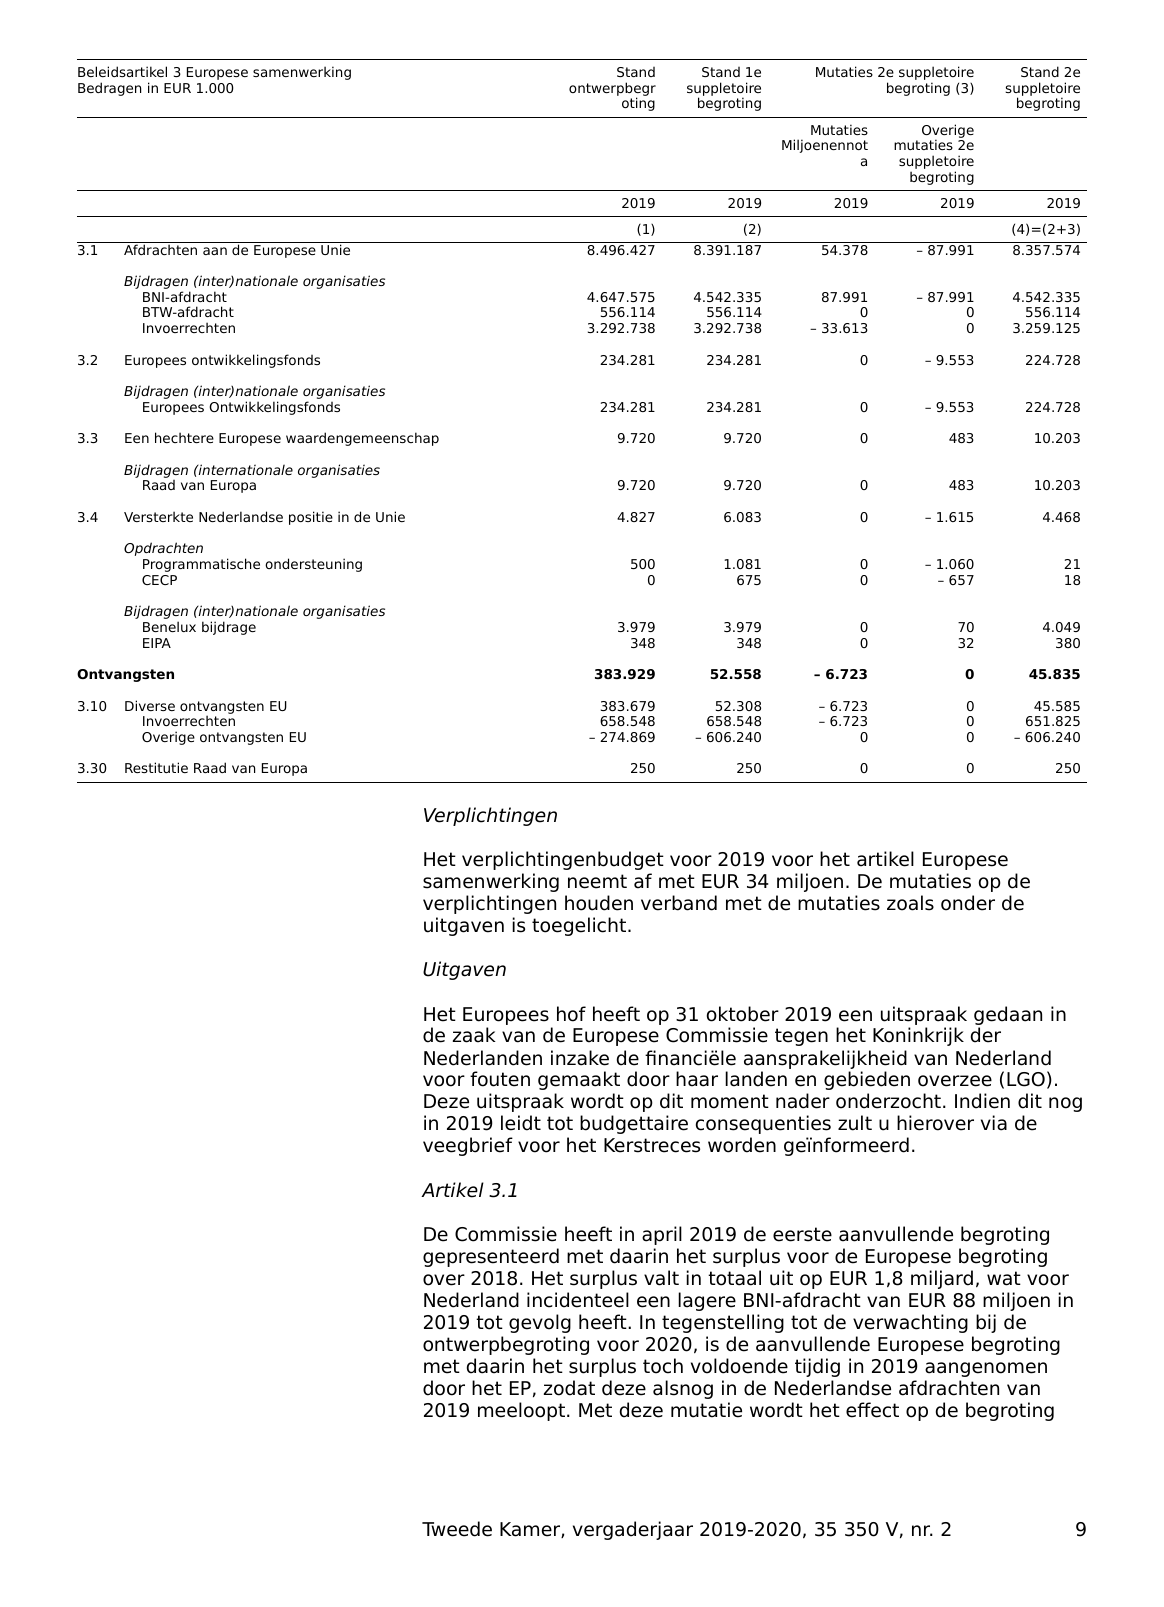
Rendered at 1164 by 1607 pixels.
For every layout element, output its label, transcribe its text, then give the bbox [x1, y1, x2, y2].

table_cell 87.991 [768, 290, 874, 305]
table_cell [118, 217, 136, 242]
table_cell [661, 118, 768, 190]
table_cell 0 [768, 431, 874, 447]
table_cell [980, 337, 1087, 352]
table_cell 4.542.335 [980, 290, 1087, 305]
table_cell [980, 463, 1087, 478]
table_cell 1.081 [661, 557, 768, 573]
table_cell [555, 604, 661, 620]
table_cell [874, 258, 980, 274]
table_cell [768, 604, 874, 620]
table_cell EIPA [136, 636, 555, 651]
table_cell 0 [555, 573, 661, 588]
table_cell BNI-afdracht [136, 290, 555, 305]
table_cell [768, 415, 874, 431]
table_cell [980, 368, 1087, 384]
table_cell 0 [874, 321, 980, 337]
table_cell [77, 557, 118, 573]
table_cell 3.3 [77, 431, 118, 447]
table_cell [136, 651, 555, 667]
table_cell [980, 525, 1087, 541]
table_cell [555, 447, 661, 462]
table_cell [661, 588, 768, 604]
table_cell – 274.869 [555, 730, 661, 746]
table_cell – 6.723 [768, 699, 874, 714]
table_cell [980, 118, 1087, 190]
table_cell 0 [768, 730, 874, 746]
table_cell [77, 217, 118, 242]
table_cell – 33.613 [768, 321, 874, 337]
table_cell [980, 494, 1087, 510]
table_cell [874, 651, 980, 667]
table_cell [77, 463, 118, 478]
table_cell [77, 274, 118, 289]
table_cell [77, 415, 118, 431]
table_cell 250 [555, 761, 661, 782]
table_cell [118, 636, 136, 651]
table_cell [555, 651, 661, 667]
table_cell [118, 494, 136, 510]
table_cell [980, 588, 1087, 604]
table_cell – 9.553 [874, 400, 980, 415]
table_cell Benelux bijdrage [136, 620, 555, 636]
table_cell [118, 651, 136, 667]
table_cell Bijdragen (inter)nationale organisaties [118, 604, 555, 620]
table_cell [555, 683, 661, 698]
table_cell Bijdragen (inter)nationale organisaties [118, 274, 555, 289]
table_cell – 657 [874, 573, 980, 588]
table_cell [77, 620, 118, 636]
table_cell Restitutie Raad van Europa [118, 761, 555, 782]
table_cell 234.281 [555, 353, 661, 368]
table_cell 0 [768, 478, 874, 494]
table_cell 224.728 [980, 400, 1087, 415]
table_cell [874, 525, 980, 541]
table_cell [77, 636, 118, 651]
table_cell [118, 730, 136, 746]
table_cell [77, 384, 118, 399]
table_cell [118, 683, 136, 698]
table_cell [768, 746, 874, 761]
table_cell [661, 604, 768, 620]
table_cell [980, 447, 1087, 462]
table_cell Invoerrechten [136, 714, 555, 730]
table_cell Opdrachten [118, 541, 555, 557]
table_cell 0 [768, 557, 874, 573]
table_cell [768, 337, 874, 352]
table_cell [768, 274, 874, 289]
table_cell [77, 400, 118, 415]
table_cell 0 [874, 667, 980, 683]
table_cell 3.259.125 [980, 321, 1087, 337]
table_cell [874, 541, 980, 557]
table_cell 658.548 [661, 714, 768, 730]
table_cell [77, 494, 118, 510]
table_cell 0 [874, 714, 980, 730]
table_cell [874, 274, 980, 289]
table_cell 52.308 [661, 699, 768, 714]
table_cell 0 [768, 620, 874, 636]
table_cell [118, 415, 136, 431]
table_cell 3.2 [77, 353, 118, 368]
table_cell 2019 [661, 191, 768, 216]
table_cell [136, 415, 555, 431]
table_cell [980, 258, 1087, 274]
table_cell [555, 118, 661, 190]
table_cell [118, 714, 136, 730]
table_cell [874, 368, 980, 384]
table_cell – 606.240 [661, 730, 768, 746]
table_cell Bijdragen (inter)nationale organisaties [118, 384, 555, 399]
table_cell [768, 588, 874, 604]
table_cell – 6.723 [768, 667, 874, 683]
table_cell [77, 368, 118, 384]
table_cell 2019 [768, 191, 874, 216]
table_cell [980, 651, 1087, 667]
table_cell 3.979 [661, 620, 768, 636]
table_cell Bijdragen (internationale organisaties [118, 463, 555, 478]
table_cell 10.203 [980, 431, 1087, 447]
table_cell 556.114 [980, 305, 1087, 321]
text De Commissie heeft in april 2019 de eerste aanvullende begroting gepresenteerd met daarin het surplus voor de Europese begroting over 2018. Het surplus valt in totaal uit op EUR 1,8 miljard, wat voor Nederland incidenteel een lagere BNI-afdracht van EUR 88 miljoen in 2019 tot gevolg heeft. In tegenstelling tot de verwachting bij de ontwerpbegroting voor 2020, is de aanvullende Europese begroting met daarin het surplus toch voldoende tijdig in 2019 aangenomen door het EP, zodat deze alsnog in de Nederlandse afdrachten van 2019 meeloopt. Met deze mutatie wordt het effect op de begroting [422, 1224, 1087, 1421]
table_cell Mutaties Miljoenennota [768, 118, 874, 190]
subtitle Uitgaven [422, 959, 1087, 981]
table_cell Overige ontvangsten EU [136, 730, 555, 746]
table_cell [118, 305, 136, 321]
table_cell [768, 494, 874, 510]
table_cell [77, 588, 118, 604]
table_cell 483 [874, 431, 980, 447]
table_cell 9.720 [555, 478, 661, 494]
table_cell 3.979 [555, 620, 661, 636]
table_cell [77, 321, 118, 337]
subtitle Verplichtingen [422, 805, 1087, 827]
table_cell [118, 588, 136, 604]
table_cell [555, 337, 661, 352]
table_cell 0 [768, 573, 874, 588]
table_header Beleidsartikel 3 Europese samenwerking Bedragen in EUR 1.000 [77, 60, 555, 117]
table_cell [980, 415, 1087, 431]
table_cell [77, 604, 118, 620]
table_cell 3.10 [77, 699, 118, 714]
table_cell [874, 384, 980, 399]
table_cell 9.720 [661, 431, 768, 447]
table_cell 250 [980, 761, 1087, 782]
table_cell (2) [661, 217, 768, 242]
table_cell [555, 463, 661, 478]
table_cell [77, 337, 118, 352]
table_cell [768, 651, 874, 667]
table_cell [661, 447, 768, 462]
table_cell 500 [555, 557, 661, 573]
table_cell [768, 463, 874, 478]
table_cell 2019 [874, 191, 980, 216]
table_header Stand ontwerpbegroting [555, 60, 661, 117]
table_cell 2019 [980, 191, 1087, 216]
table_cell (1) [555, 217, 661, 242]
table_cell 3.1 [77, 243, 118, 258]
table_cell – 1.060 [874, 557, 980, 573]
table_cell 4.827 [555, 510, 661, 525]
table_cell Een hechtere Europese waardengemeenschap [118, 431, 555, 447]
table_header Mutaties 2e suppletoire begroting (3) [768, 60, 980, 117]
table_cell [77, 447, 118, 462]
table_cell [980, 746, 1087, 761]
table_cell [555, 258, 661, 274]
table_cell [77, 651, 118, 667]
table_cell – 87.991 [874, 290, 980, 305]
table_cell 0 [768, 510, 874, 525]
table_cell [118, 321, 136, 337]
table_cell [874, 746, 980, 761]
table_cell [661, 746, 768, 761]
table_cell [555, 274, 661, 289]
table_cell [77, 290, 118, 305]
table_cell [661, 368, 768, 384]
table_cell [980, 683, 1087, 698]
text Het Europees hof heeft op 31 oktober 2019 een uitspraak gedaan in de zaak van de Europese Commissie tegen het Koninkrijk der Nederlanden inzake de financiële aansprakelijkheid van Nederland voor fouten gemaakt door haar landen en gebieden overzee (LGO). Deze uitspraak wordt op dit moment nader onderzocht. Indien dit nog in 2019 leidt tot budgettaire consequenties zult u hierover via de veegbrief voor het Kerstreces worden geïnformeerd. [422, 1003, 1087, 1157]
table_cell 0 [768, 761, 874, 782]
table_cell [118, 368, 136, 384]
table_cell 9.720 [555, 431, 661, 447]
table_cell [77, 683, 118, 698]
table_cell [555, 525, 661, 541]
table_cell 483 [874, 478, 980, 494]
table_cell 4.049 [980, 620, 1087, 636]
table_cell 8.496.427 [555, 243, 661, 258]
table_cell 0 [768, 305, 874, 321]
table_cell [874, 588, 980, 604]
table_cell 0 [768, 400, 874, 415]
table_cell 54.378 [768, 243, 874, 258]
table_cell 0 [874, 761, 980, 782]
table_cell [661, 384, 768, 399]
table_cell [661, 541, 768, 557]
table_cell [77, 305, 118, 321]
table_cell [136, 217, 555, 242]
table_cell 234.281 [661, 353, 768, 368]
table_cell Europees Ontwikkelingsfonds [136, 400, 555, 415]
table_cell Programmatische ondersteuning [136, 557, 555, 573]
table_cell 383.929 [555, 667, 661, 683]
table_cell [136, 494, 555, 510]
table_cell 0 [874, 305, 980, 321]
table_cell 556.114 [661, 305, 768, 321]
table_cell [77, 191, 136, 216]
table_cell [768, 683, 874, 698]
table_cell [768, 368, 874, 384]
table_cell [661, 651, 768, 667]
table_cell Afdrachten aan de Europese Unie [118, 243, 555, 258]
table_cell 651.825 [980, 714, 1087, 730]
table_cell 348 [661, 636, 768, 651]
table_cell [661, 258, 768, 274]
table_cell Overige mutaties 2e suppletoire begroting [874, 118, 980, 190]
table_cell [118, 478, 136, 494]
table_cell 8.391.187 [661, 243, 768, 258]
table_cell Europees ontwikkelingsfonds [118, 353, 555, 368]
table_cell [661, 494, 768, 510]
table_cell [136, 118, 555, 190]
table_cell [555, 541, 661, 557]
table_cell 3.30 [77, 761, 118, 782]
table_cell 383.679 [555, 699, 661, 714]
table_cell 224.728 [980, 353, 1087, 368]
table_cell 9.720 [661, 478, 768, 494]
table_cell [136, 368, 555, 384]
table_cell 0 [768, 353, 874, 368]
table_cell 8.357.574 [980, 243, 1087, 258]
table_cell [661, 525, 768, 541]
table_cell [77, 573, 118, 588]
table_cell [768, 541, 874, 557]
table_cell [77, 714, 118, 730]
table_cell [555, 368, 661, 384]
table_cell [136, 337, 555, 352]
table_cell [768, 217, 874, 242]
table_cell [874, 683, 980, 698]
table_cell 4.468 [980, 510, 1087, 525]
table_cell – 606.240 [980, 730, 1087, 746]
table_cell [980, 274, 1087, 289]
table_cell 250 [661, 761, 768, 782]
table_cell 348 [555, 636, 661, 651]
table_cell [136, 447, 555, 462]
table_cell 6.083 [661, 510, 768, 525]
subtitle Artikel 3.1 [422, 1179, 1087, 1201]
text Het verplichtingenbudget voor 2019 voor het artikel Europese samenwerking neemt af met EUR 34 miljoen. De mutaties op de verplichtingen houden verband met de mutaties zoals onder de uitgaven is toegelicht. [422, 849, 1087, 937]
table_header Stand 1e suppletoire begroting [661, 60, 768, 117]
table_cell – 6.723 [768, 714, 874, 730]
table_cell [874, 604, 980, 620]
table_cell 3.292.738 [555, 321, 661, 337]
table_cell [874, 337, 980, 352]
table_cell [118, 746, 136, 761]
table_cell 0 [768, 636, 874, 651]
table_cell – 1.615 [874, 510, 980, 525]
table_cell [874, 447, 980, 462]
table_cell 10.203 [980, 478, 1087, 494]
table_header Stand 2e suppletoire begroting [980, 60, 1087, 117]
table_cell [77, 541, 118, 557]
table_cell 45.835 [980, 667, 1087, 683]
table_cell 234.281 [661, 400, 768, 415]
table_cell Diverse ontvangsten EU [118, 699, 555, 714]
table_cell (4)=(2+3) [980, 217, 1087, 242]
table_cell [661, 337, 768, 352]
table_cell [118, 337, 136, 352]
table_cell [768, 258, 874, 274]
table_cell [555, 494, 661, 510]
table_cell 675 [661, 573, 768, 588]
table_cell [77, 478, 118, 494]
table_cell [136, 191, 555, 216]
table_cell – 9.553 [874, 353, 980, 368]
table_cell 234.281 [555, 400, 661, 415]
table_cell 3.4 [77, 510, 118, 525]
table_cell [555, 746, 661, 761]
table_cell [118, 557, 136, 573]
table_cell 380 [980, 636, 1087, 651]
table_cell [980, 541, 1087, 557]
table_cell 70 [874, 620, 980, 636]
table_cell CECP [136, 573, 555, 588]
table_cell Ontvangsten [77, 667, 555, 683]
table_cell [118, 573, 136, 588]
table_cell 0 [874, 699, 980, 714]
table_cell 658.548 [555, 714, 661, 730]
table_cell [661, 415, 768, 431]
table_cell 21 [980, 557, 1087, 573]
table_cell [77, 258, 118, 274]
table_cell [77, 118, 136, 190]
table_cell 3.292.738 [661, 321, 768, 337]
table_cell 0 [874, 730, 980, 746]
table_cell [874, 217, 980, 242]
table_cell [77, 746, 118, 761]
table_cell [136, 746, 555, 761]
table_cell [874, 494, 980, 510]
table_cell 4.542.335 [661, 290, 768, 305]
table_cell [980, 604, 1087, 620]
table_cell [768, 525, 874, 541]
table_cell Raad van Europa [136, 478, 555, 494]
table_cell [555, 588, 661, 604]
table_cell [661, 683, 768, 698]
table_cell [136, 525, 555, 541]
table_cell 4.647.575 [555, 290, 661, 305]
table_cell [136, 258, 555, 274]
table_cell [874, 463, 980, 478]
table_cell Invoerrechten [136, 321, 555, 337]
table_cell [555, 384, 661, 399]
table_cell [980, 384, 1087, 399]
table_cell [874, 415, 980, 431]
table_cell [136, 683, 555, 698]
table_cell [118, 525, 136, 541]
table_cell [118, 447, 136, 462]
table_cell [118, 400, 136, 415]
table_cell [118, 290, 136, 305]
table_cell 556.114 [555, 305, 661, 321]
table_cell – 87.991 [874, 243, 980, 258]
table_cell [118, 258, 136, 274]
table_cell 45.585 [980, 699, 1087, 714]
table_cell [77, 730, 118, 746]
table_cell [768, 384, 874, 399]
table_cell Versterkte Nederlandse positie in de Unie [118, 510, 555, 525]
table_cell 32 [874, 636, 980, 651]
table_cell [136, 588, 555, 604]
table_cell [77, 525, 118, 541]
table_cell [768, 447, 874, 462]
table_cell 52.558 [661, 667, 768, 683]
table_cell [555, 415, 661, 431]
table_cell [661, 274, 768, 289]
table_cell BTW-afdracht [136, 305, 555, 321]
table_cell [118, 620, 136, 636]
table_cell 2019 [555, 191, 661, 216]
table_cell [661, 463, 768, 478]
table_cell 18 [980, 573, 1087, 588]
